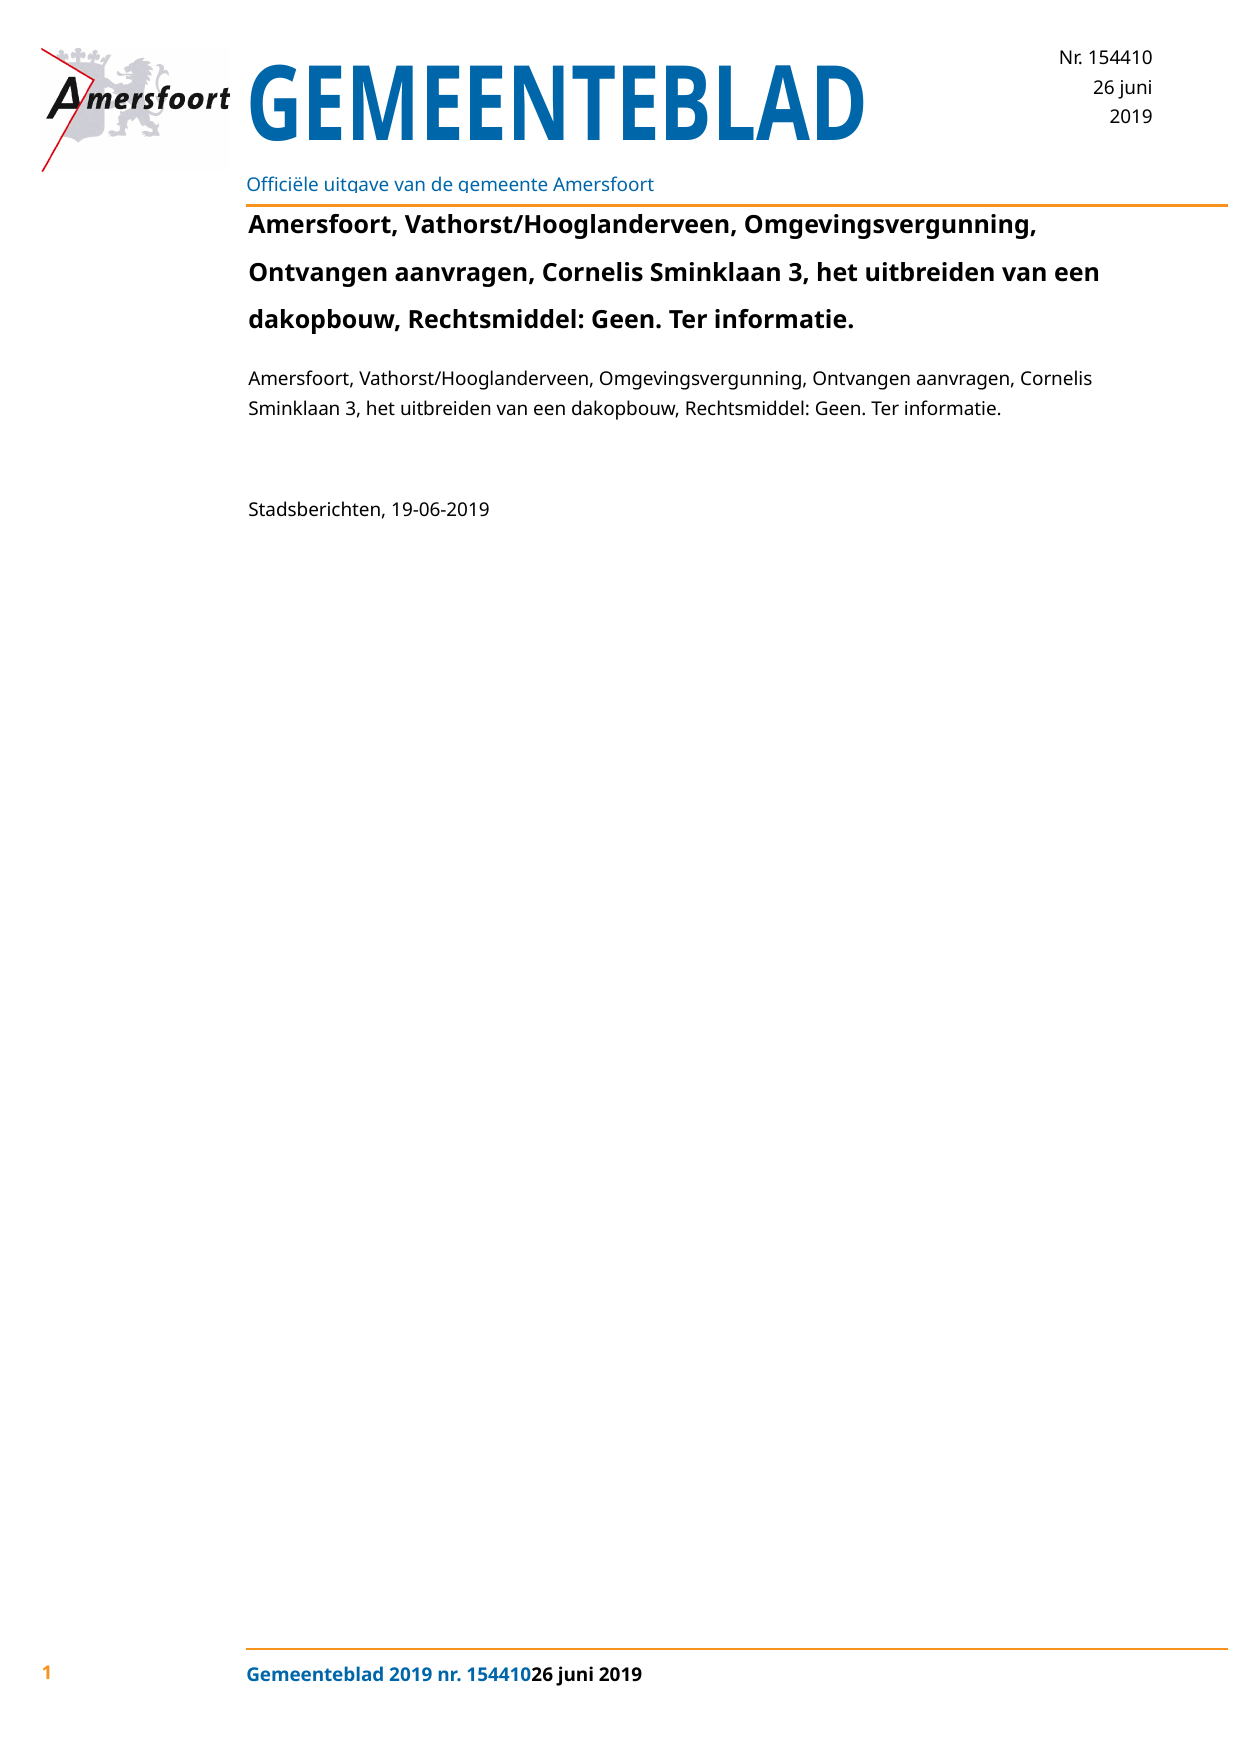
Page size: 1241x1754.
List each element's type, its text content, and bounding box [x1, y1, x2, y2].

text Amersfoort, Vathorst/Hooglanderveen, Omgevingsvergunning, Ontvangen aanvragen, Cornelis Sminklaan 3, het uitbreiden van een dakopbouw, Rechtsmiddel: Geen. Ter informatie. [248, 207, 1152, 336]
text Amersfoort, Vathorst/Hooglanderveen, Omgevingsvergunning, Ontvangen aanvragen, Cornelis Sminklaan 3, het uitbreiden van een dakopbouw, Rechtsmiddel: Geen. Ter informatie. [248, 366, 1152, 421]
picture [41, 47, 231, 172]
text Stadsberichten, 19-06-2019 [248, 496, 1152, 522]
